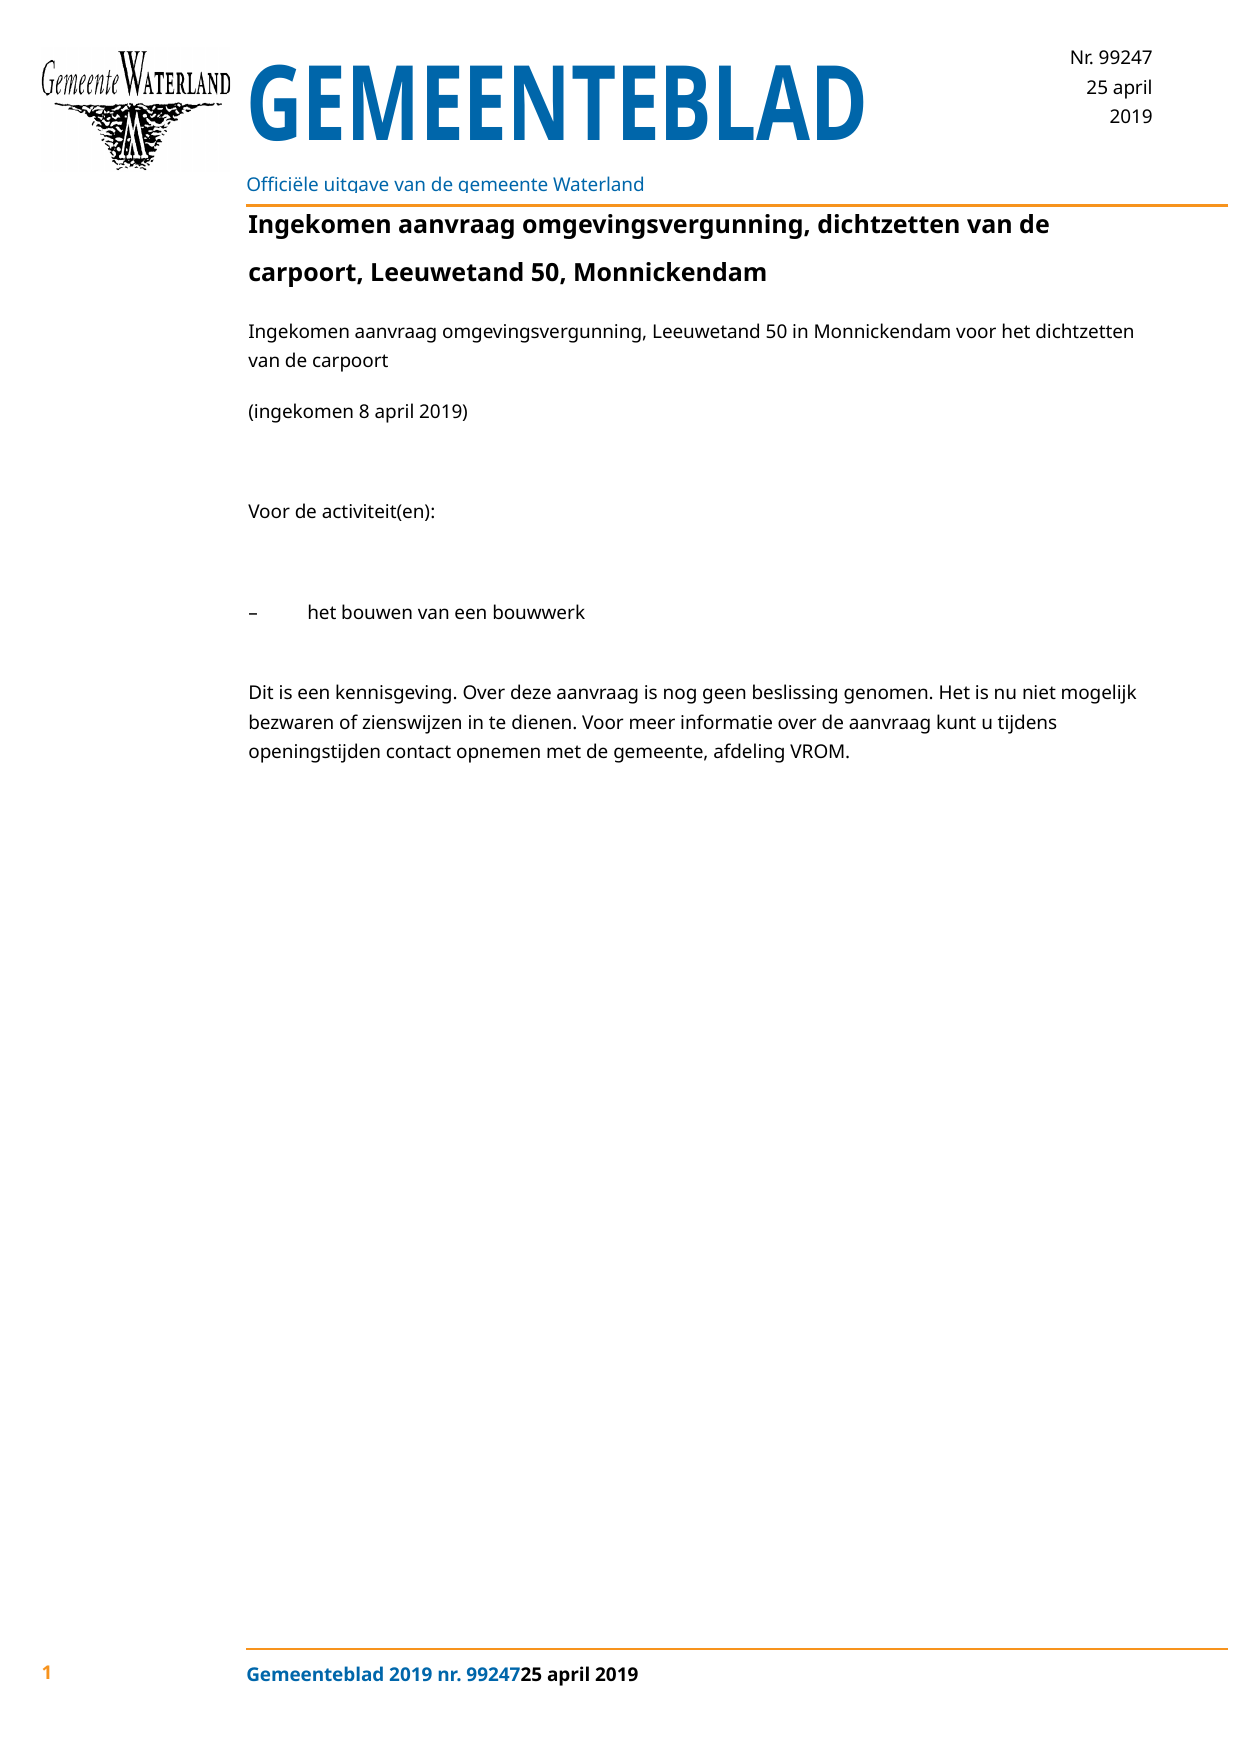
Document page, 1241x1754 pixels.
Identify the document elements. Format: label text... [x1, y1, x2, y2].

text Voor de activiteit(en): [248, 499, 1152, 524]
text Dit is een kennisgeving. Over deze aanvraag is nog geen beslissing genomen. Het is nu niet mogelijk bezwaren of zienswijzen in te dienen. Voor meer informatie over de aanvraag kunt u tijdens openingstijden contact opnemen met de gemeente, afdeling VROM. [248, 679, 1152, 764]
picture [41, 47, 231, 172]
text (ingekomen 8 april 2019) [248, 398, 1152, 424]
text Ingekomen aanvraag omgevingsvergunning, dichtzetten van de carpoort, Leeuwetand 50, Monnickendam [248, 207, 1152, 288]
list het bouwen van een bouwwerk [248, 599, 1152, 625]
text Ingekomen aanvraag omgevingsvergunning, Leeuwetand 50 in Monnickendam voor het dichtzetten van de carpoort [248, 318, 1152, 373]
